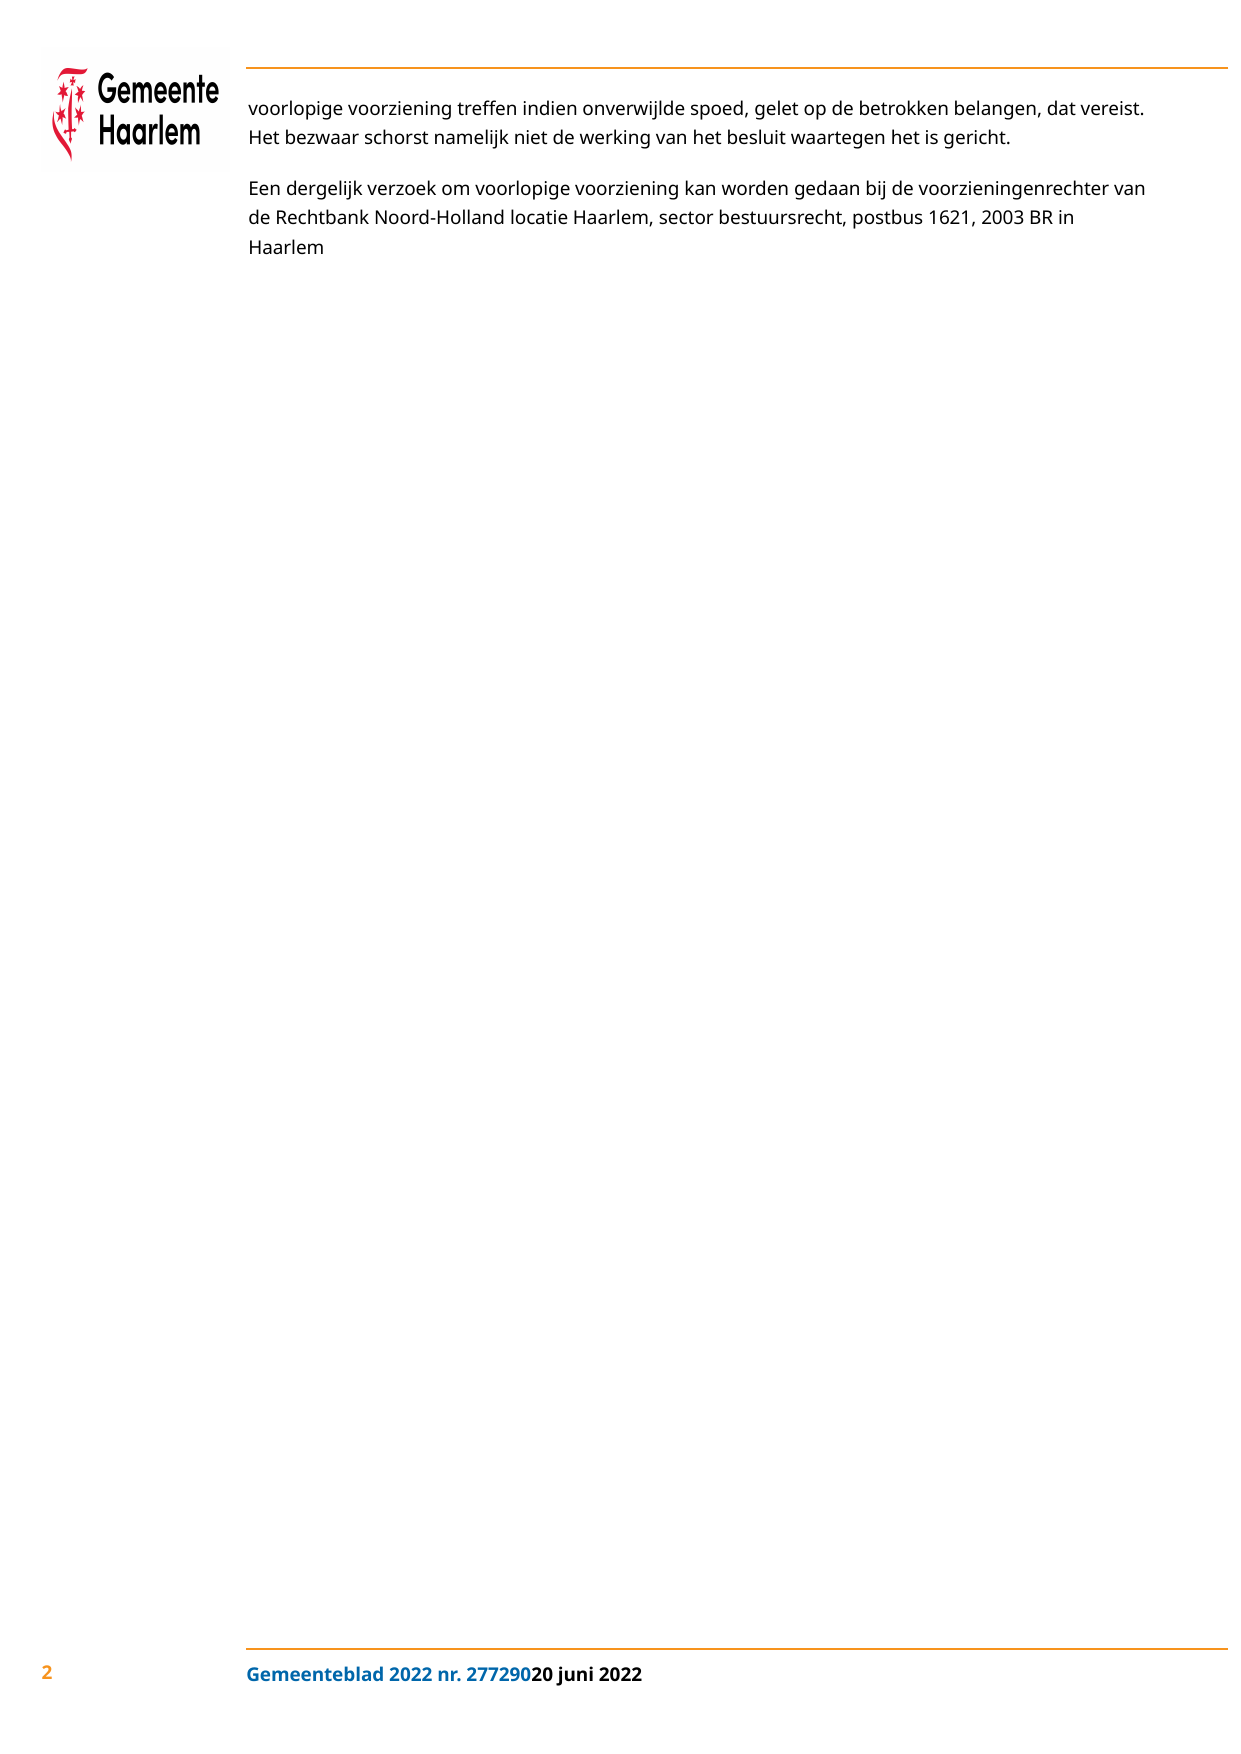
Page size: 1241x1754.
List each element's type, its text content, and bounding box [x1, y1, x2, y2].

text voorlopige voorziening treffen indien onverwijlde spoed, gelet op de betrokken belangen, dat vereist. Het bezwaar schorst namelijk niet de werking van het besluit waartegen het is gericht. [248, 95, 1152, 150]
text Een dergelijk verzoek om voorlopige voorziening kan worden gedaan bij de voorzieningenrechter van de Rechtbank Noord-Holland locatie Haarlem, sector bestuursrecht, postbus 1621, 2003 BR in Haarlem [248, 175, 1152, 260]
picture [41, 47, 231, 172]
